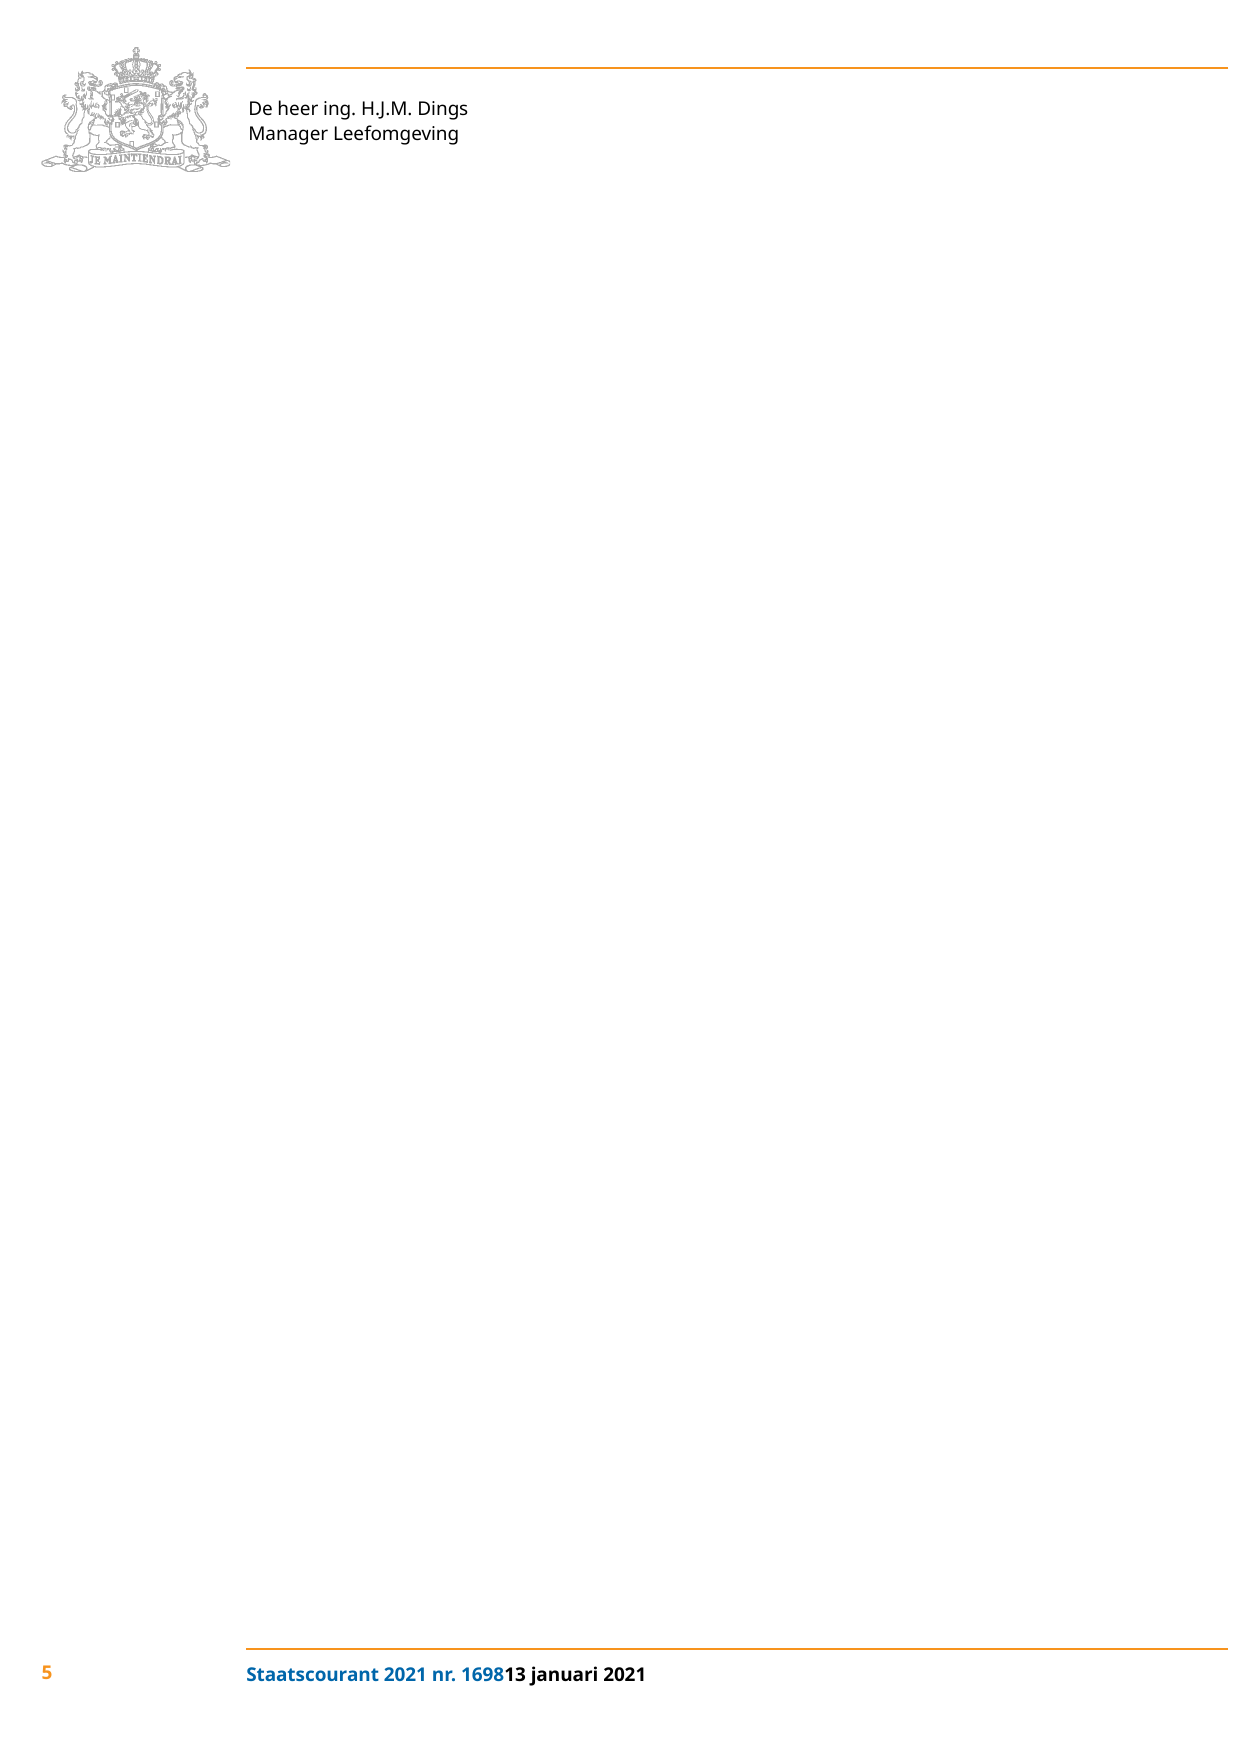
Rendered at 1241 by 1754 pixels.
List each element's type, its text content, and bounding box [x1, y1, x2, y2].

text De heer ing. H.J.M. Dings [248, 95, 1152, 121]
text Manager Leefomgeving [248, 121, 1152, 146]
picture [41, 47, 231, 172]
